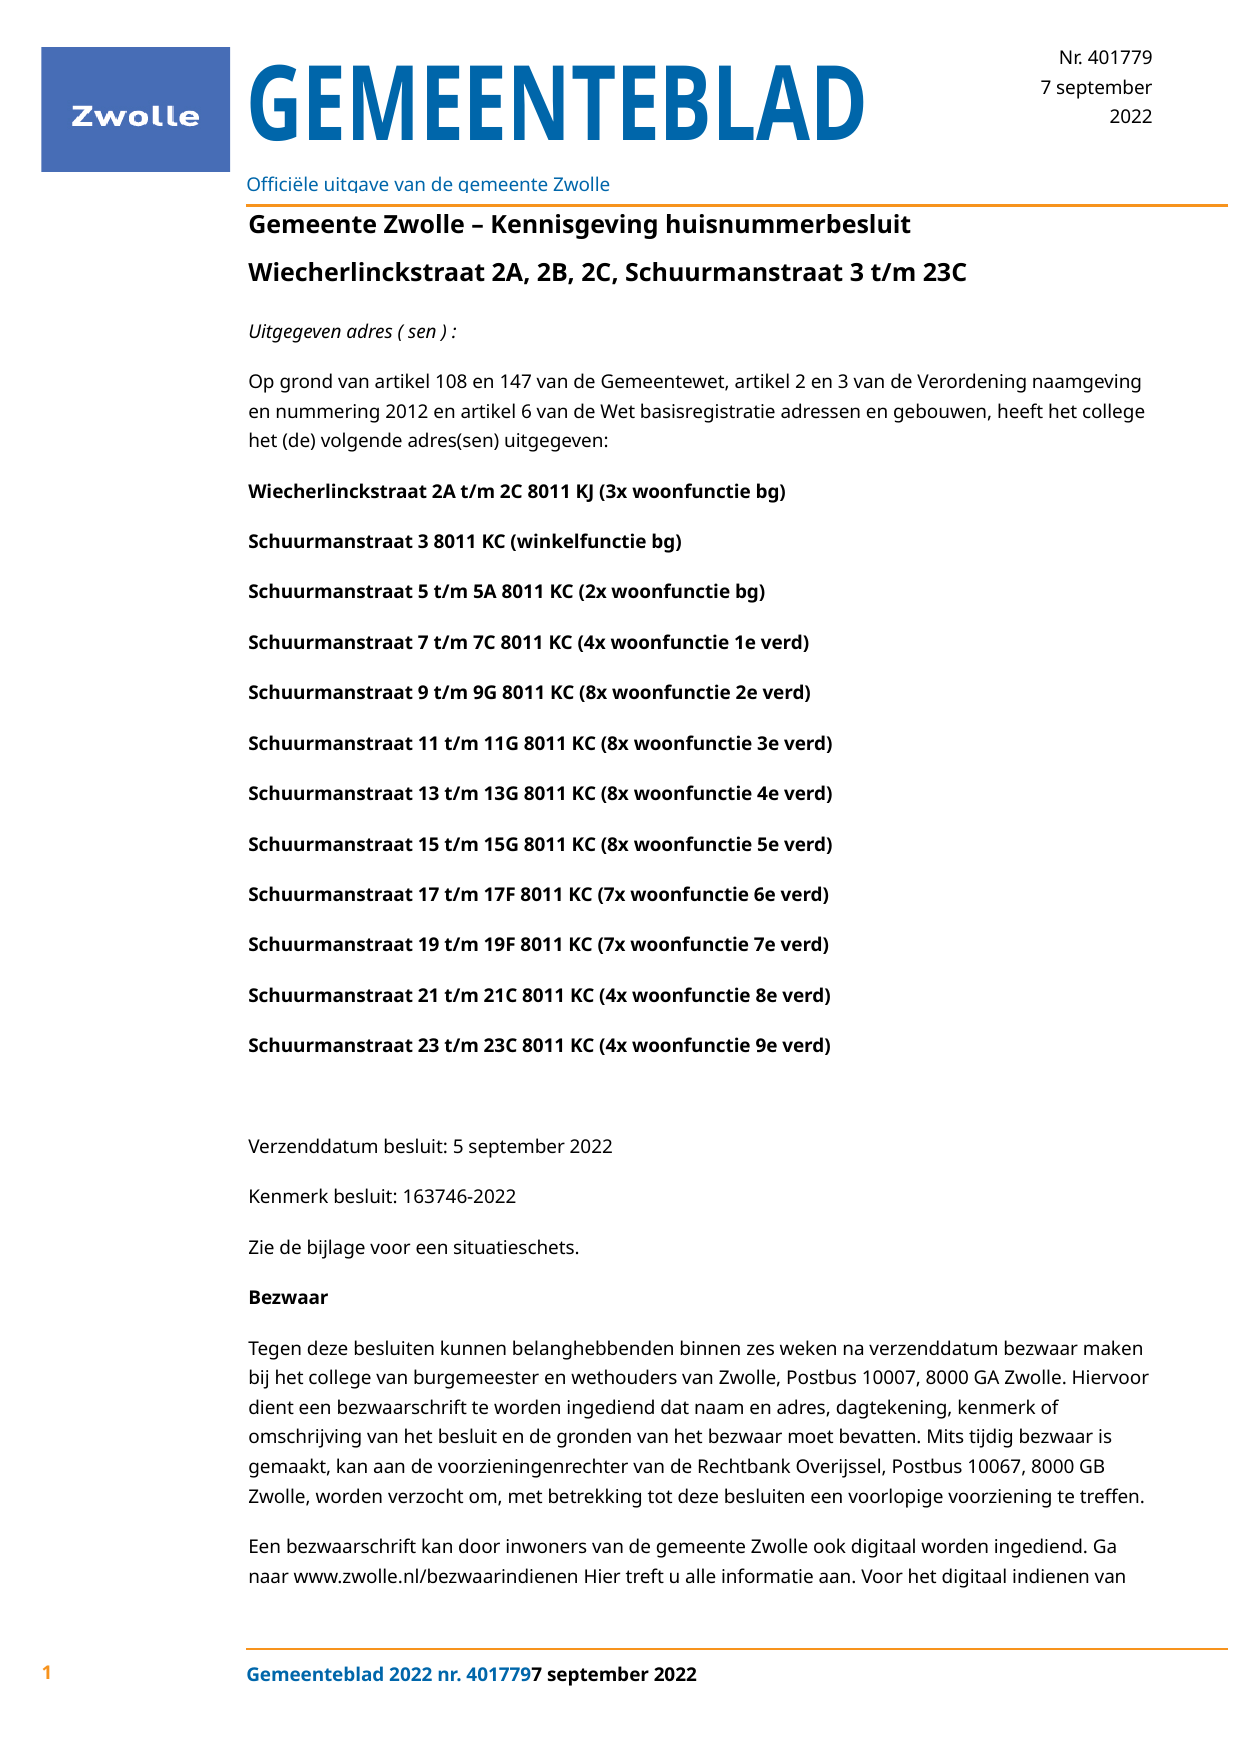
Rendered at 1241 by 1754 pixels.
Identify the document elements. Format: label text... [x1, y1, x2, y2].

text Schuurmanstraat 19 t/m 19F 8011 KC (7x woonfunctie 7e verd) [248, 932, 1152, 957]
text Schuurmanstraat 21 t/m 21C 8011 KC (4x woonfunctie 8e verd) [248, 982, 1152, 1008]
text Schuurmanstraat 11 t/m 11G 8011 KC (8x woonfunctie 3e verd) [248, 730, 1152, 756]
text Schuurmanstraat 3 8011 KC (winkelfunctie bg) [248, 528, 1152, 554]
text Zie de bijlage voor een situatieschets. [248, 1234, 1152, 1260]
text Schuurmanstraat 7 t/m 7C 8011 KC (4x woonfunctie 1e verd) [248, 629, 1152, 655]
text Op grond van artikel 108 en 147 van de Gemeentewet, artikel 2 en 3 van de Verordening naamgeving en nummering 2012 en artikel 6 van de Wet basisregistratie adressen en gebouwen, heeft het college het (de) volgende adres(sen) uitgegeven: [248, 368, 1152, 453]
text Verzenddatum besluit: 5 september 2022 [248, 1133, 1152, 1159]
text Een bezwaarschrift kan door inwoners van de gemeente Zwolle ook digitaal worden ingediend. Ga naar www.zwolle.nl/bezwaarindienen Hier treft u alle informatie aan. Voor het digitaal indienen van [248, 1533, 1152, 1589]
text Wiecherlinckstraat 2A t/m 2C 8011 KJ (3x woonfunctie bg) [248, 478, 1152, 504]
text Schuurmanstraat 17 t/m 17F 8011 KC (7x woonfunctie 6e verd) [248, 881, 1152, 907]
text Schuurmanstraat 15 t/m 15G 8011 KC (8x woonfunctie 5e verd) [248, 831, 1152, 857]
text Kenmerk besluit: 163746-2022 [248, 1184, 1152, 1209]
text Bezwaar [248, 1284, 1152, 1310]
text Schuurmanstraat 9 t/m 9G 8011 KC (8x woonfunctie 2e verd) [248, 679, 1152, 705]
text Schuurmanstraat 23 t/m 23C 8011 KC (4x woonfunctie 9e verd) [248, 1032, 1152, 1058]
text Schuurmanstraat 5 t/m 5A 8011 KC (2x woonfunctie bg) [248, 579, 1152, 604]
picture [41, 47, 231, 172]
text Uitgegeven adres ( sen ) : [248, 318, 1152, 344]
text Tegen deze besluiten kunnen belanghebbenden binnen zes weken na verzenddatum bezwaar maken bij het college van burgemeester en wethouders van Zwolle, Postbus 10007, 8000 GA Zwolle. Hiervoor dient een bezwaarschrift te worden ingediend dat naam en adres, dagtekening, kenmerk of omschrijving van het besluit en de gronden van het bezwaar moet bevatten. Mits tijdig bezwaar is gemaakt, kan aan de voorzieningenrechter van de Rechtbank Overijssel, Postbus 10067, 8000 GB Zwolle, worden verzocht om, met betrekking tot deze besluiten een voorlopige voorziening te treffen. [248, 1335, 1152, 1509]
text Schuurmanstraat 13 t/m 13G 8011 KC (8x woonfunctie 4e verd) [248, 780, 1152, 806]
text Gemeente Zwolle – Kennisgeving huisnummerbesluit Wiecherlinckstraat 2A, 2B, 2C, Schuurmanstraat 3 t/m 23C [248, 207, 1152, 288]
